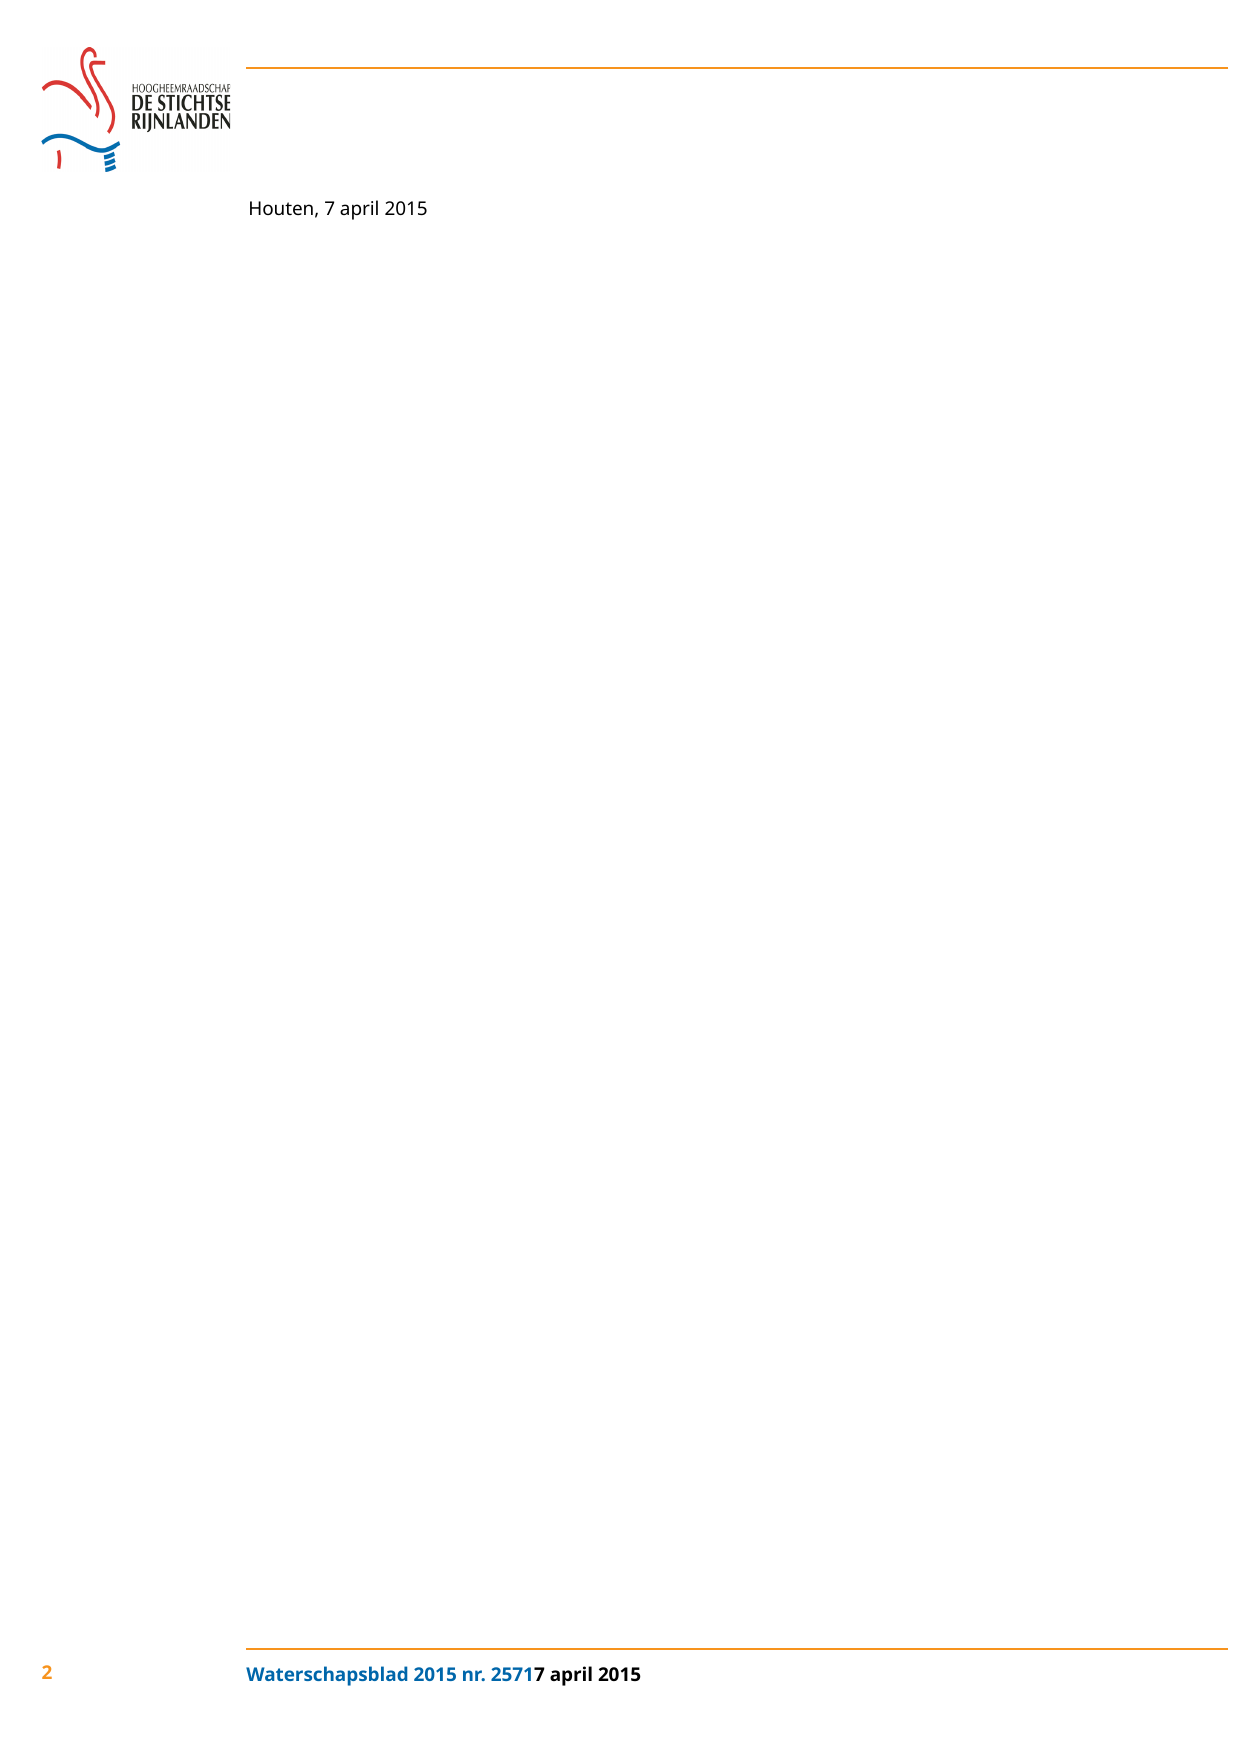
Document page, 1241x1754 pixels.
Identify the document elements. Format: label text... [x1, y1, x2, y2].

picture [41, 47, 231, 172]
text Houten, 7 april 2015 [248, 196, 1152, 221]
